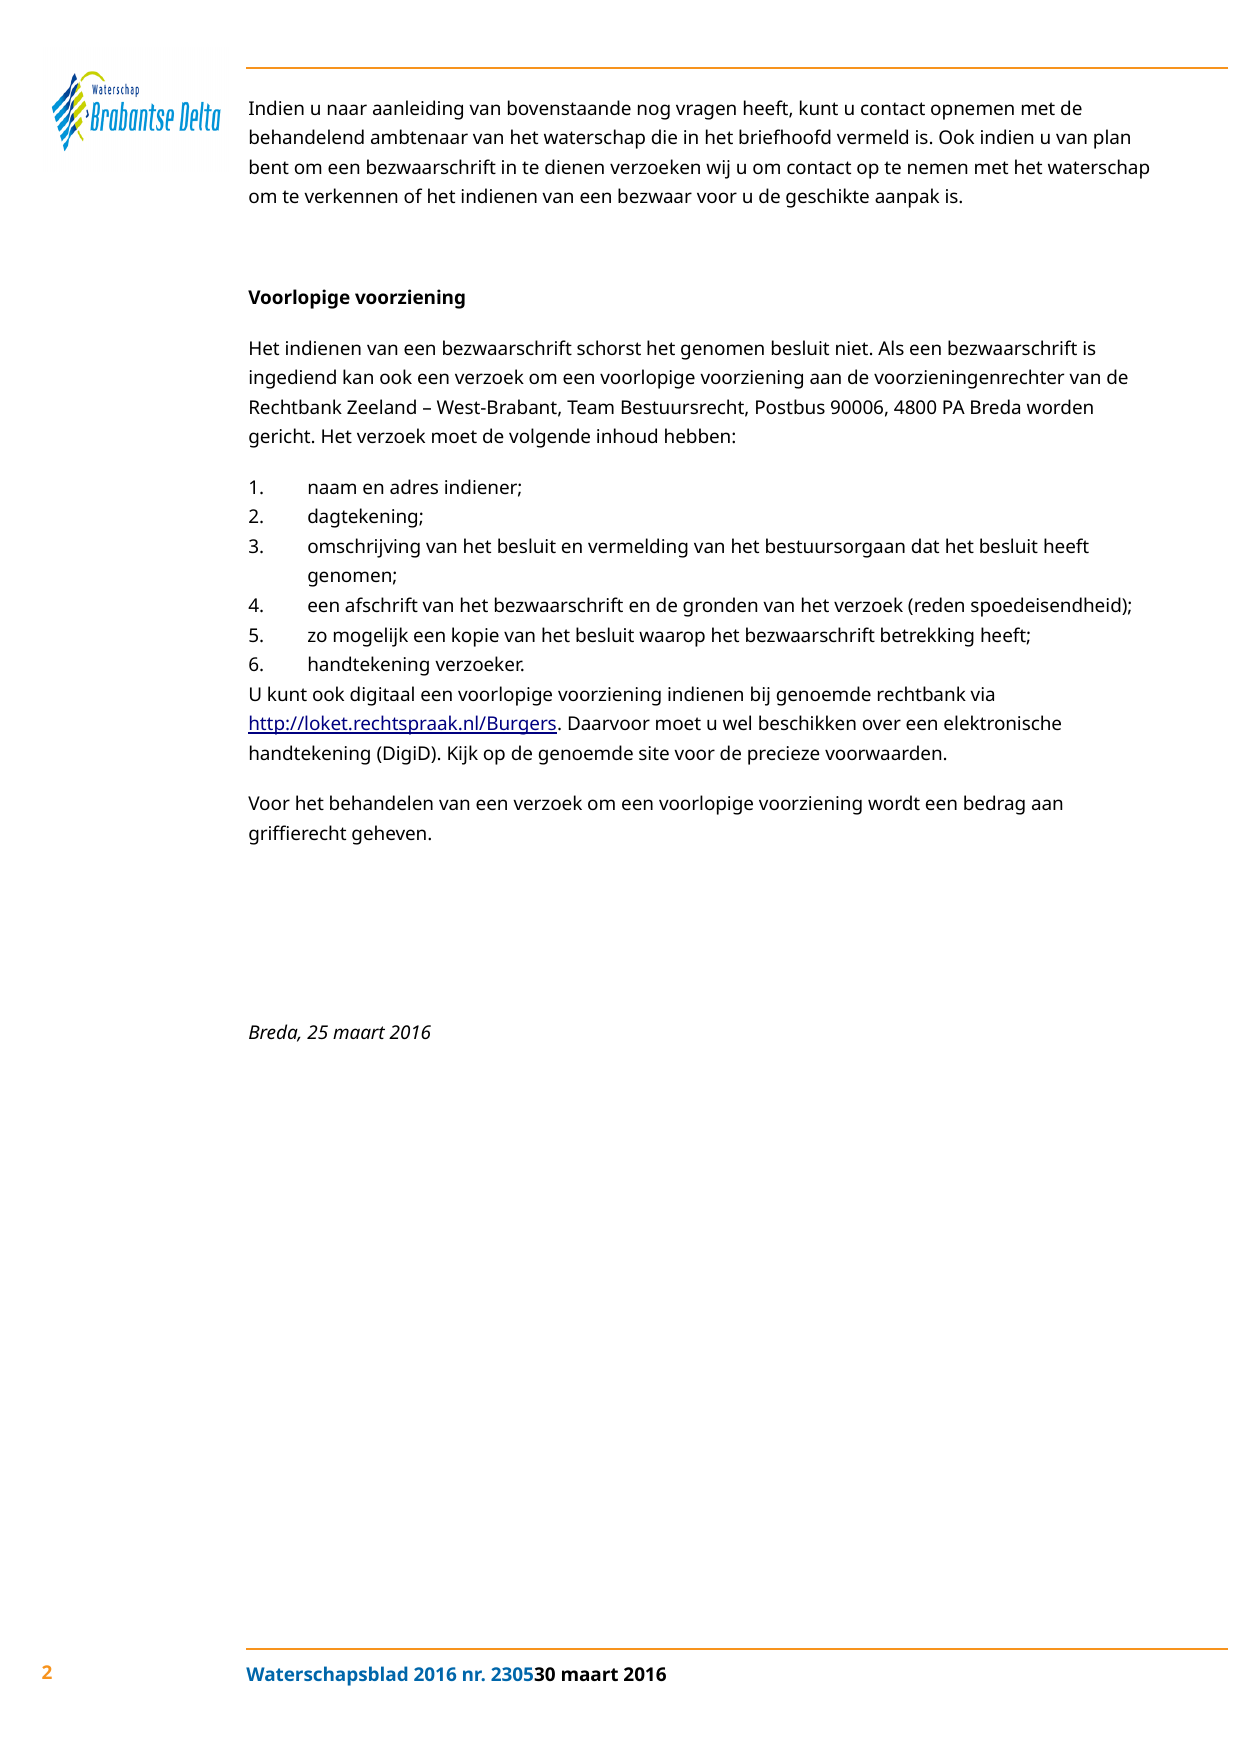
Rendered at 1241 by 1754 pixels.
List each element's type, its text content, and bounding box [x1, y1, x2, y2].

list een afschrift van het bezwaarschrift en de gronden van het verzoek (reden spoedeisendheid); [248, 592, 1152, 618]
picture [41, 47, 231, 172]
text Voorlopige voorziening [248, 284, 1152, 310]
text Breda, 25 maart 2016 [248, 1019, 1152, 1045]
text Indien u naar aanleiding van bovenstaande nog vragen heeft, kunt u contact opnemen met de behandelend ambtenaar van het waterschap die in het briefhoofd vermeld is. Ook indien u van plan bent om een bezwaarschrift in te dienen verzoeken wij u om contact op te nemen met het waterschap om te verkennen of het indienen van een bezwaar voor u de geschikte aanpak is. [248, 95, 1152, 209]
text Het indienen van een bezwaarschrift schorst het genomen besluit niet. Als een bezwaarschrift is ingediend kan ook een verzoek om een voorlopige voorziening aan de voorzieningenrechter van de Rechtbank Zeeland – West-Brabant, Team Bestuursrecht, Postbus 90006, 4800 PA Breda worden gericht. Het verzoek moet de volgende inhoud hebben: [248, 335, 1152, 449]
list omschrijving van het besluit en vermelding van het bestuursorgaan dat het besluit heeft genomen; [248, 533, 1152, 588]
list zo mogelijk een kopie van het besluit waarop het bezwaarschrift betrekking heeft; [248, 622, 1152, 648]
list naam en adres indiener; [248, 474, 1152, 500]
text U kunt ook digitaal een voorlopige voorziening indienen bij genoemde rechtbank via http://loket.rechtspraak.nl/Burgers. Daarvoor moet u wel beschikken over een elektronische handtekening (DigiD). Kijk op de genoemde site voor de precieze voorwaarden. [248, 681, 1152, 766]
list handtekening verzoeker. [248, 651, 1152, 677]
text Voor het behandelen van een verzoek om een voorlopige voorziening wordt een bedrag aan griffierecht geheven. [248, 791, 1152, 846]
list dagtekening; [248, 503, 1152, 529]
